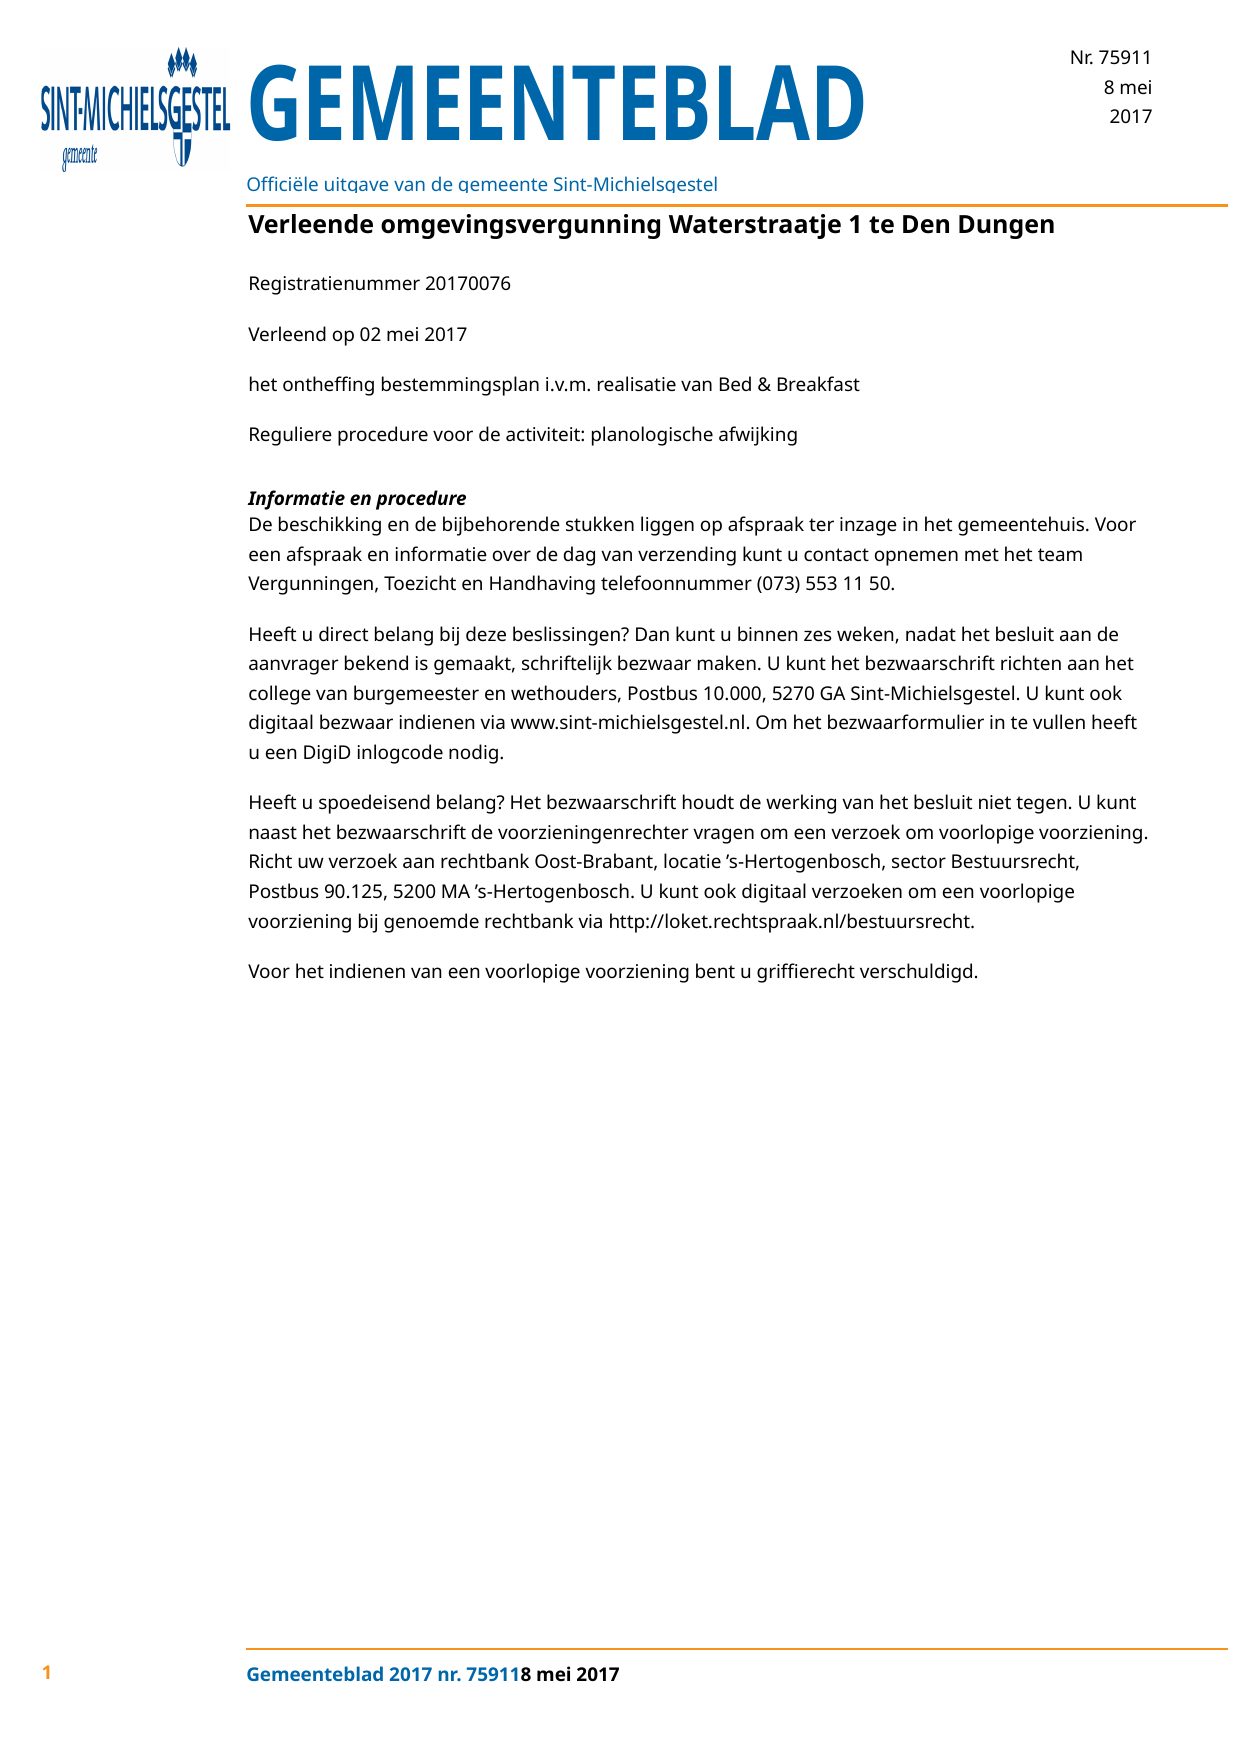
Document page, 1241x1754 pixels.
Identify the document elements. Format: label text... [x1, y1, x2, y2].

text Registratienummer 20170076 [248, 270, 1152, 296]
text Verleende omgevingsvergunning Waterstraatje 1 te Den Dungen [248, 207, 1152, 241]
text De beschikking en de bijbehorende stukken liggen op afspraak ter inzage in het gemeentehuis. Voor een afspraak en informatie over de dag van verzending kunt u contact opnemen met het team Vergunningen, Toezicht en Handhaving telefoonnummer (073) 553 11 50. [248, 511, 1152, 596]
text Informatie en procedure [248, 486, 1152, 511]
text het ontheffing bestemmingsplan i.v.m. realisatie van Bed & Breakfast [248, 371, 1152, 397]
text Heeft u spoedeisend belang? Het bezwaarschrift houdt de werking van het besluit niet tegen. U kunt naast het bezwaarschrift de voorzieningenrechter vragen om een verzoek om voorlopige voorziening. Richt uw verzoek aan rechtbank Oost-Brabant, locatie ’s-Hertogenbosch, sector Bestuursrecht, Postbus 90.125, 5200 MA ’s-Hertogenbosch. U kunt ook digitaal verzoeken om een voorlopige voorziening bij genoemde rechtbank via http://loket.rechtspraak.nl/bestuursrecht. [248, 789, 1152, 934]
text Verleend op 02 mei 2017 [248, 321, 1152, 346]
text Heeft u direct belang bij deze beslissingen? Dan kunt u binnen zes weken, nadat het besluit aan de aanvrager bekend is gemaakt, schriftelijk bezwaar maken. U kunt het bezwaarschrift richten aan het college van burgemeester en wethouders, Postbus 10.000, 5270 GA Sint-Michielsgestel. U kunt ook digitaal bezwaar indienen via www.sint-michielsgestel.nl. Om het bezwaarformulier in te vullen heeft u een DigiD inlogcode nodig. [248, 621, 1152, 765]
picture [41, 47, 231, 172]
text Reguliere procedure voor de activiteit: planologische afwijking [248, 422, 1152, 447]
text Voor het indienen van een voorlopige voorziening bent u griffierecht verschuldigd. [248, 958, 1152, 984]
